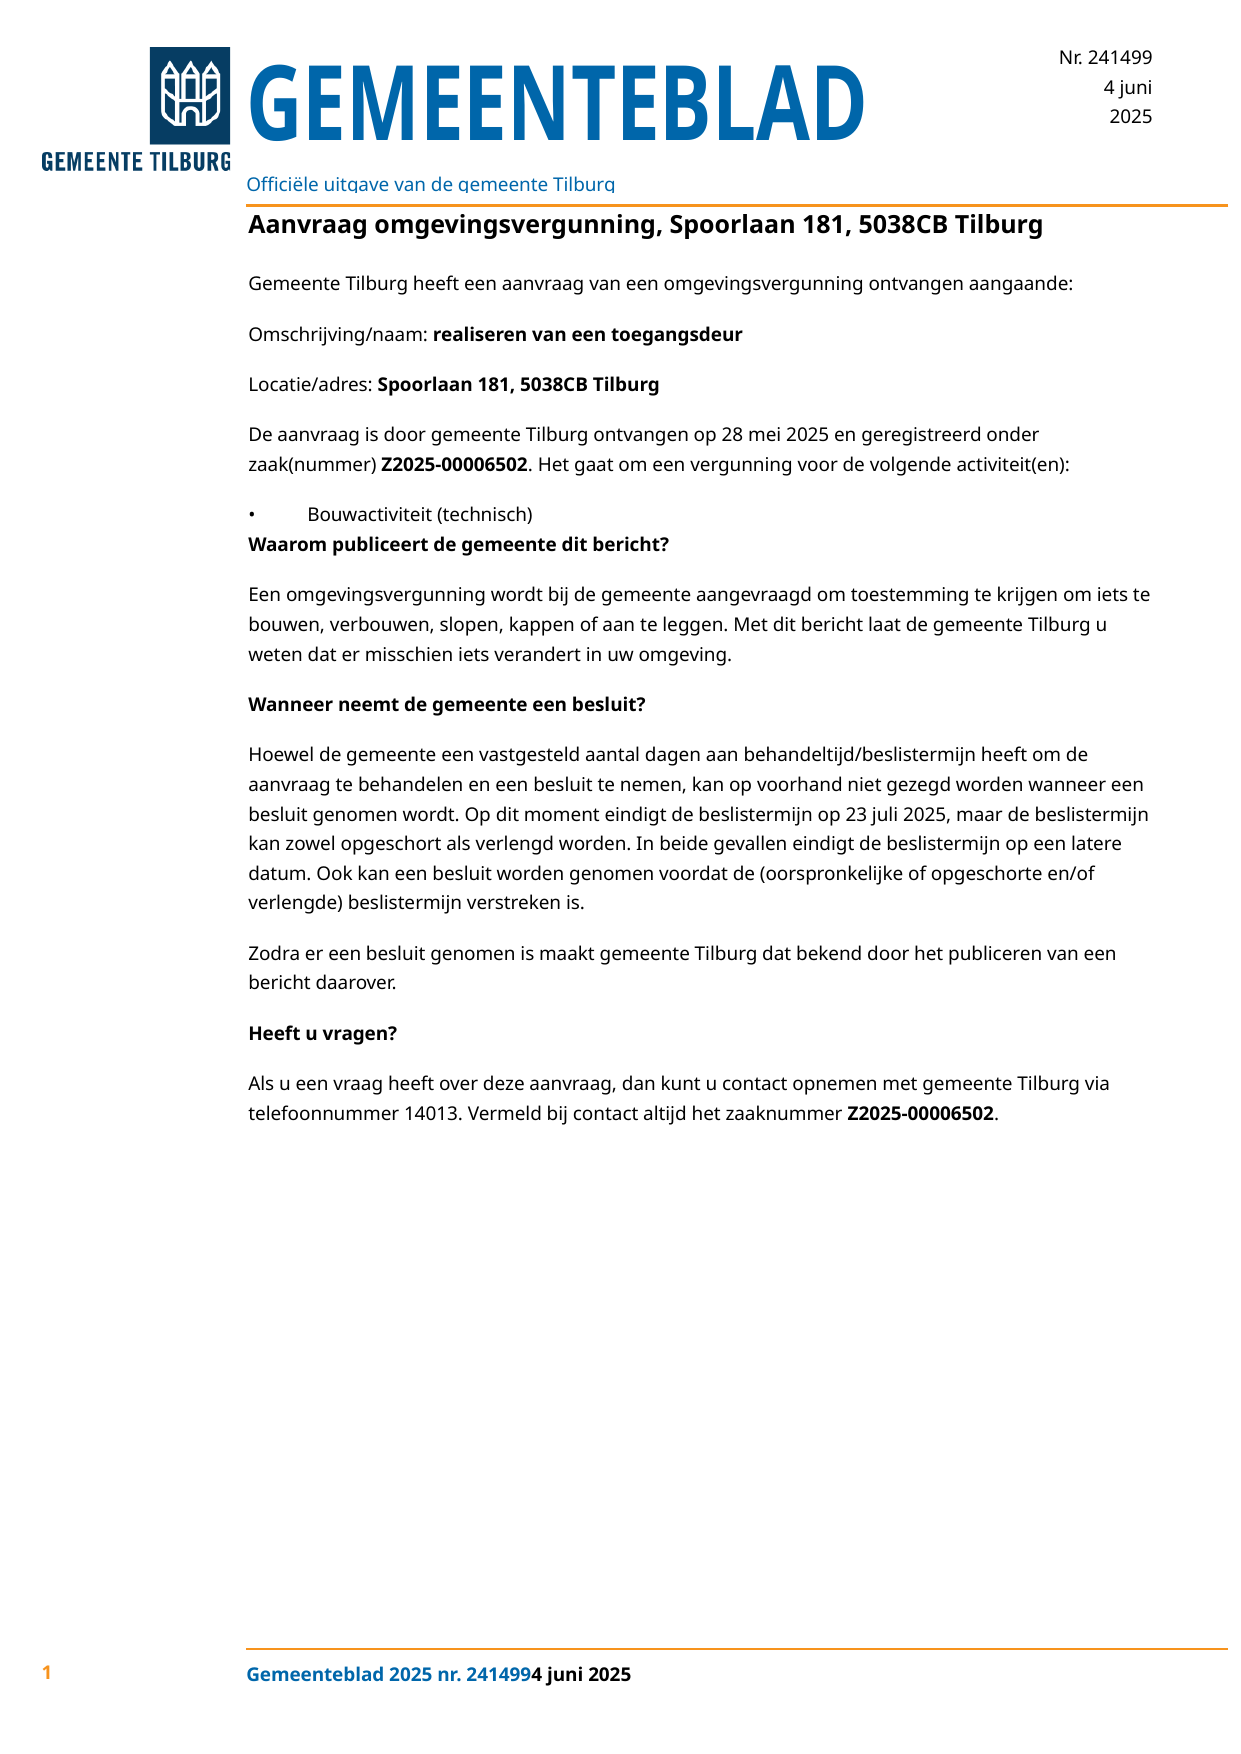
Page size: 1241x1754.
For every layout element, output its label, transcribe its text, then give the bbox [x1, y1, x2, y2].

text Wanneer neemt de gemeente een besluit? [248, 691, 1152, 717]
list Bouwactiviteit (technisch) [248, 502, 1152, 527]
text Omschrijving/naam: realiseren van een toegangsdeur [248, 321, 1152, 346]
text Waarom publiceert de gemeente dit bericht? [248, 531, 1152, 557]
text Gemeente Tilburg heeft een aanvraag van een omgevingsvergunning ontvangen aangaande: [248, 270, 1152, 296]
text Heeft u vragen? [248, 1020, 1152, 1046]
text Zodra er een besluit genomen is maakt gemeente Tilburg dat bekend door het publiceren van een bericht daarover. [248, 940, 1152, 995]
text De aanvraag is door gemeente Tilburg ontvangen op 28 mei 2025 en geregistreerd onder zaak(nummer) Z2025-00006502. Het gaat om een vergunning voor de volgende activiteit(en): [248, 422, 1152, 477]
text Hoewel de gemeente een vastgesteld aantal dagen aan behandeltijd/beslistermijn heeft om de aanvraag te behandelen en een besluit te nemen, kan op voorhand niet gezegd worden wanneer een besluit genomen wordt. Op dit moment eindigt de beslistermijn op 23 juli 2025, maar de beslistermijn kan zowel opgeschort als verlengd worden. In beide gevallen eindigt de beslistermijn op een latere datum. Ook kan een besluit worden genomen voordat de (oorspronkelijke of opgeschorte en/of verlengde) beslistermijn verstreken is. [248, 742, 1152, 915]
text Een omgevingsvergunning wordt bij de gemeente aangevraagd om toestemming te krijgen om iets te bouwen, verbouwen, slopen, kappen of aan te leggen. Met dit bericht laat de gemeente Tilburg u weten dat er misschien iets verandert in uw omgeving. [248, 582, 1152, 666]
picture [41, 47, 231, 172]
text Als u een vraag heeft over deze aanvraag, dan kunt u contact opnemen met gemeente Tilburg via telefoonnummer 14013. Vermeld bij contact altijd het zaaknummer Z2025-00006502. [248, 1070, 1152, 1126]
text Locatie/adres: Spoorlaan 181, 5038CB Tilburg [248, 371, 1152, 397]
text Aanvraag omgevingsvergunning, Spoorlaan 181, 5038CB Tilburg [248, 207, 1152, 241]
